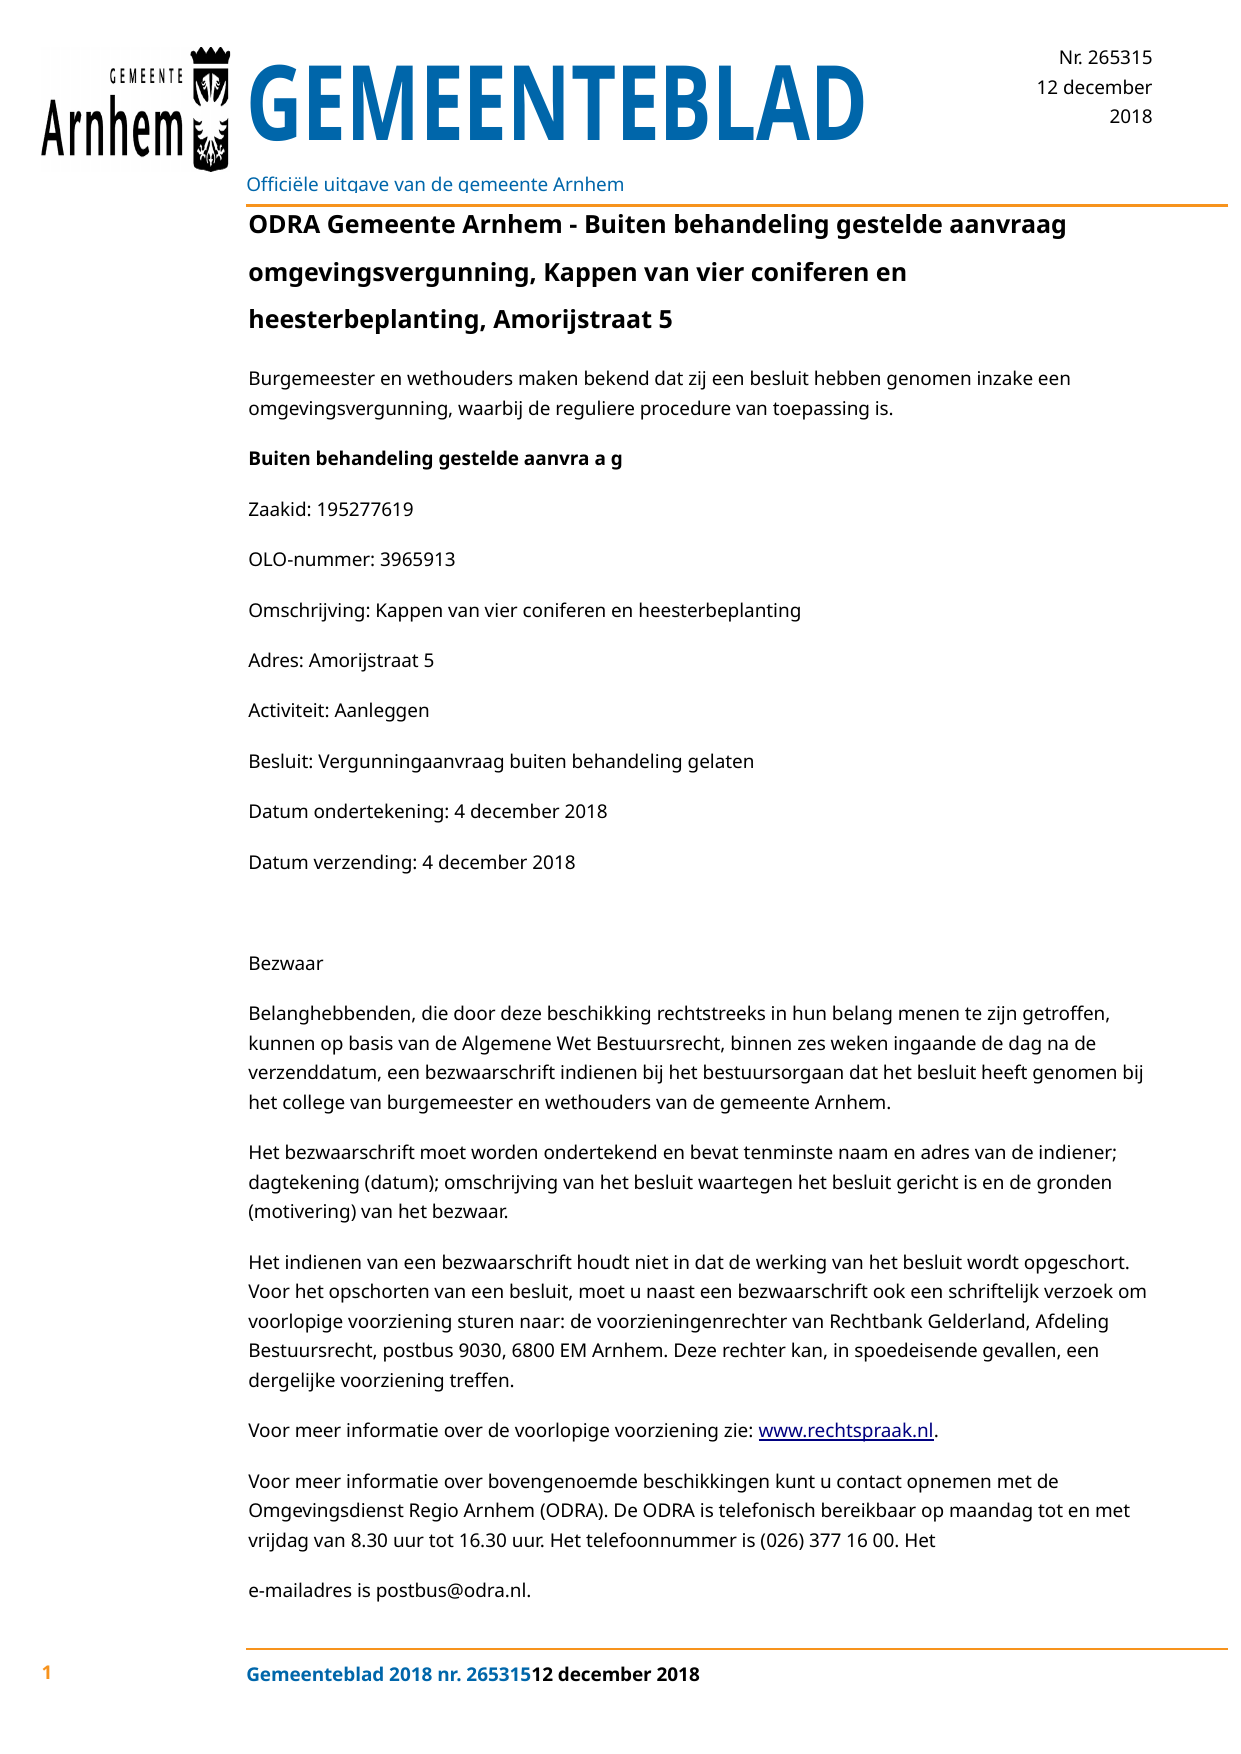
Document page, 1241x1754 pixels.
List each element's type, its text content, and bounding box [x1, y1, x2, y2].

text Besluit: Vergunningaanvraag buiten behandeling gelaten [248, 748, 1152, 774]
text OLO-nummer: 3965913 [248, 546, 1152, 572]
text Belanghebbenden, die door deze beschikking rechtstreeks in hun belang menen te zijn getroffen, kunnen op basis van de Algemene Wet Bestuursrecht, binnen zes weken ingaande de dag na de verzenddatum, een bezwaarschrift indienen bij het bestuursorgaan dat het besluit heeft genomen bij het college van burgemeester en wethouders van de gemeente Arnhem. [248, 1000, 1152, 1114]
text Het indienen van een bezwaarschrift houdt niet in dat de werking van het besluit wordt opgeschort. Voor het opschorten van een besluit, moet u naast een bezwaarschrift ook een schriftelijk verzoek om voorlopige voorziening sturen naar: de voorzieningenrechter van Rechtbank Gelderland, Afdeling Bestuursrecht, postbus 9030, 6800 EM Arnhem. Deze rechter kan, in spoedeisende gevallen, een dergelijke voorziening treffen. [248, 1249, 1152, 1393]
text ODRA Gemeente Arnhem - Buiten behandeling gestelde aanvraag omgevingsvergunning, Kappen van vier coniferen en heesterbeplanting, Amorijstraat 5 [248, 207, 1152, 336]
text Datum verzending: 4 december 2018 [248, 849, 1152, 874]
text Buiten behandeling gestelde aanvra a g [248, 446, 1152, 471]
text Zaakid: 195277619 [248, 496, 1152, 522]
text Adres: Amorijstraat 5 [248, 647, 1152, 673]
text Voor meer informatie over de voorlopige voorziening zie: www.rechtspraak.nl. [248, 1418, 1152, 1443]
picture [41, 47, 231, 172]
text Omschrijving: Kappen van vier coniferen en heesterbeplanting [248, 597, 1152, 622]
text e-mailadres is postbus@odra.nl. [248, 1578, 1152, 1603]
text Activiteit: Aanleggen [248, 698, 1152, 723]
text Voor meer informatie over bovengenoemde beschikkingen kunt u contact opnemen met de Omgevingsdienst Regio Arnhem (ODRA). De ODRA is telefonisch bereikbaar op maandag tot en met vrijdag van 8.30 uur tot 16.30 uur. Het telefoonnummer is (026) 377 16 00. Het [248, 1468, 1152, 1553]
text Datum ondertekening: 4 december 2018 [248, 798, 1152, 824]
text Burgemeester en wethouders maken bekend dat zij een besluit hebben genomen inzake een omgevingsvergunning, waarbij de reguliere procedure van toepassing is. [248, 366, 1152, 421]
text Bezwaar [248, 950, 1152, 975]
text Het bezwaarschrift moet worden ondertekend en bevat tenminste naam en adres van de indiener; dagtekening (datum); omschrijving van het besluit waartegen het besluit gericht is en de gronden (motivering) van het bezwaar. [248, 1139, 1152, 1224]
